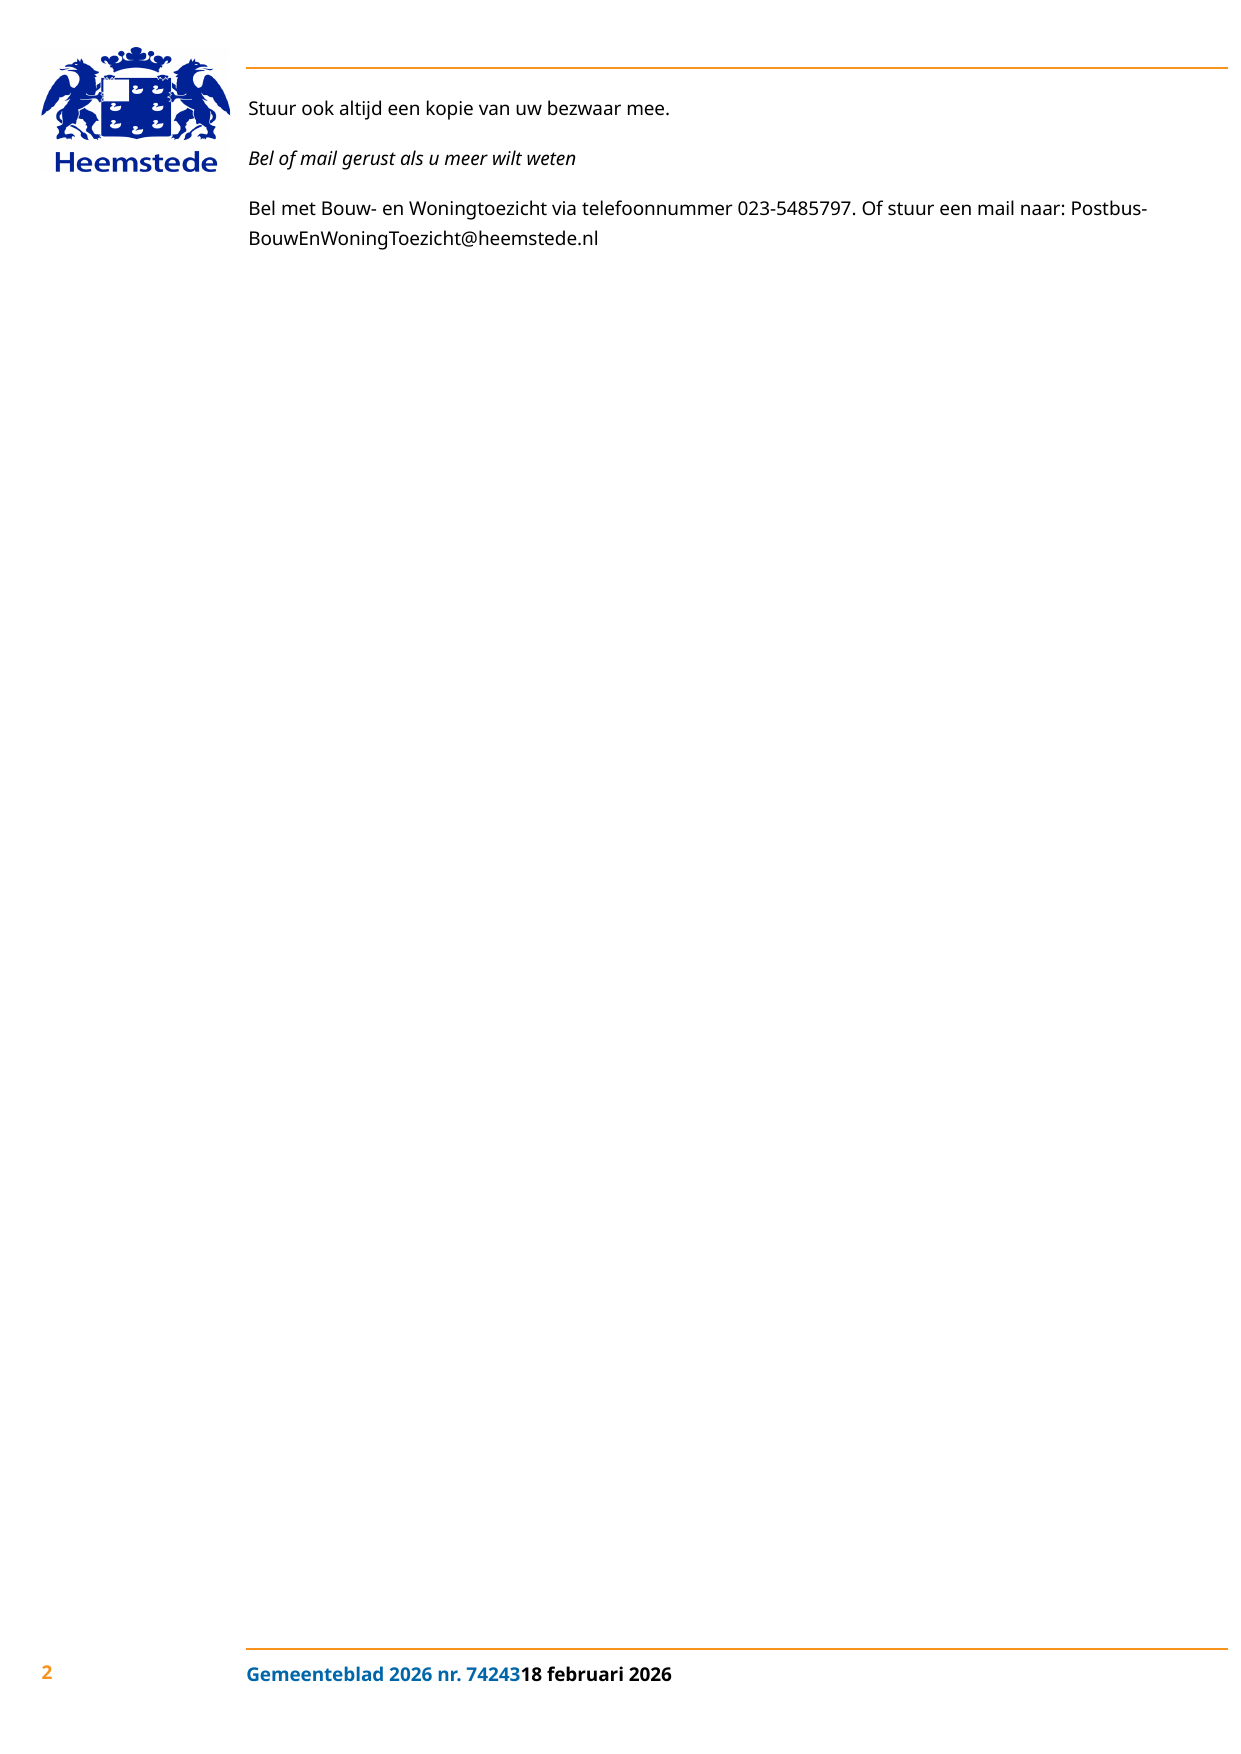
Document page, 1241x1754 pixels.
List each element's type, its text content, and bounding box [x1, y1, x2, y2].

text Stuur ook altijd een kopie van uw bezwaar mee. [248, 95, 1152, 121]
text Bel met Bouw- en Woningtoezicht via telefoonnummer 023-5485797. Of stuur een mail naar: Postbus-BouwEnWoningToezicht@heemstede.nl [248, 196, 1152, 251]
text Bel of mail gerust als u meer wilt weten [248, 145, 1152, 171]
picture [41, 47, 231, 172]
